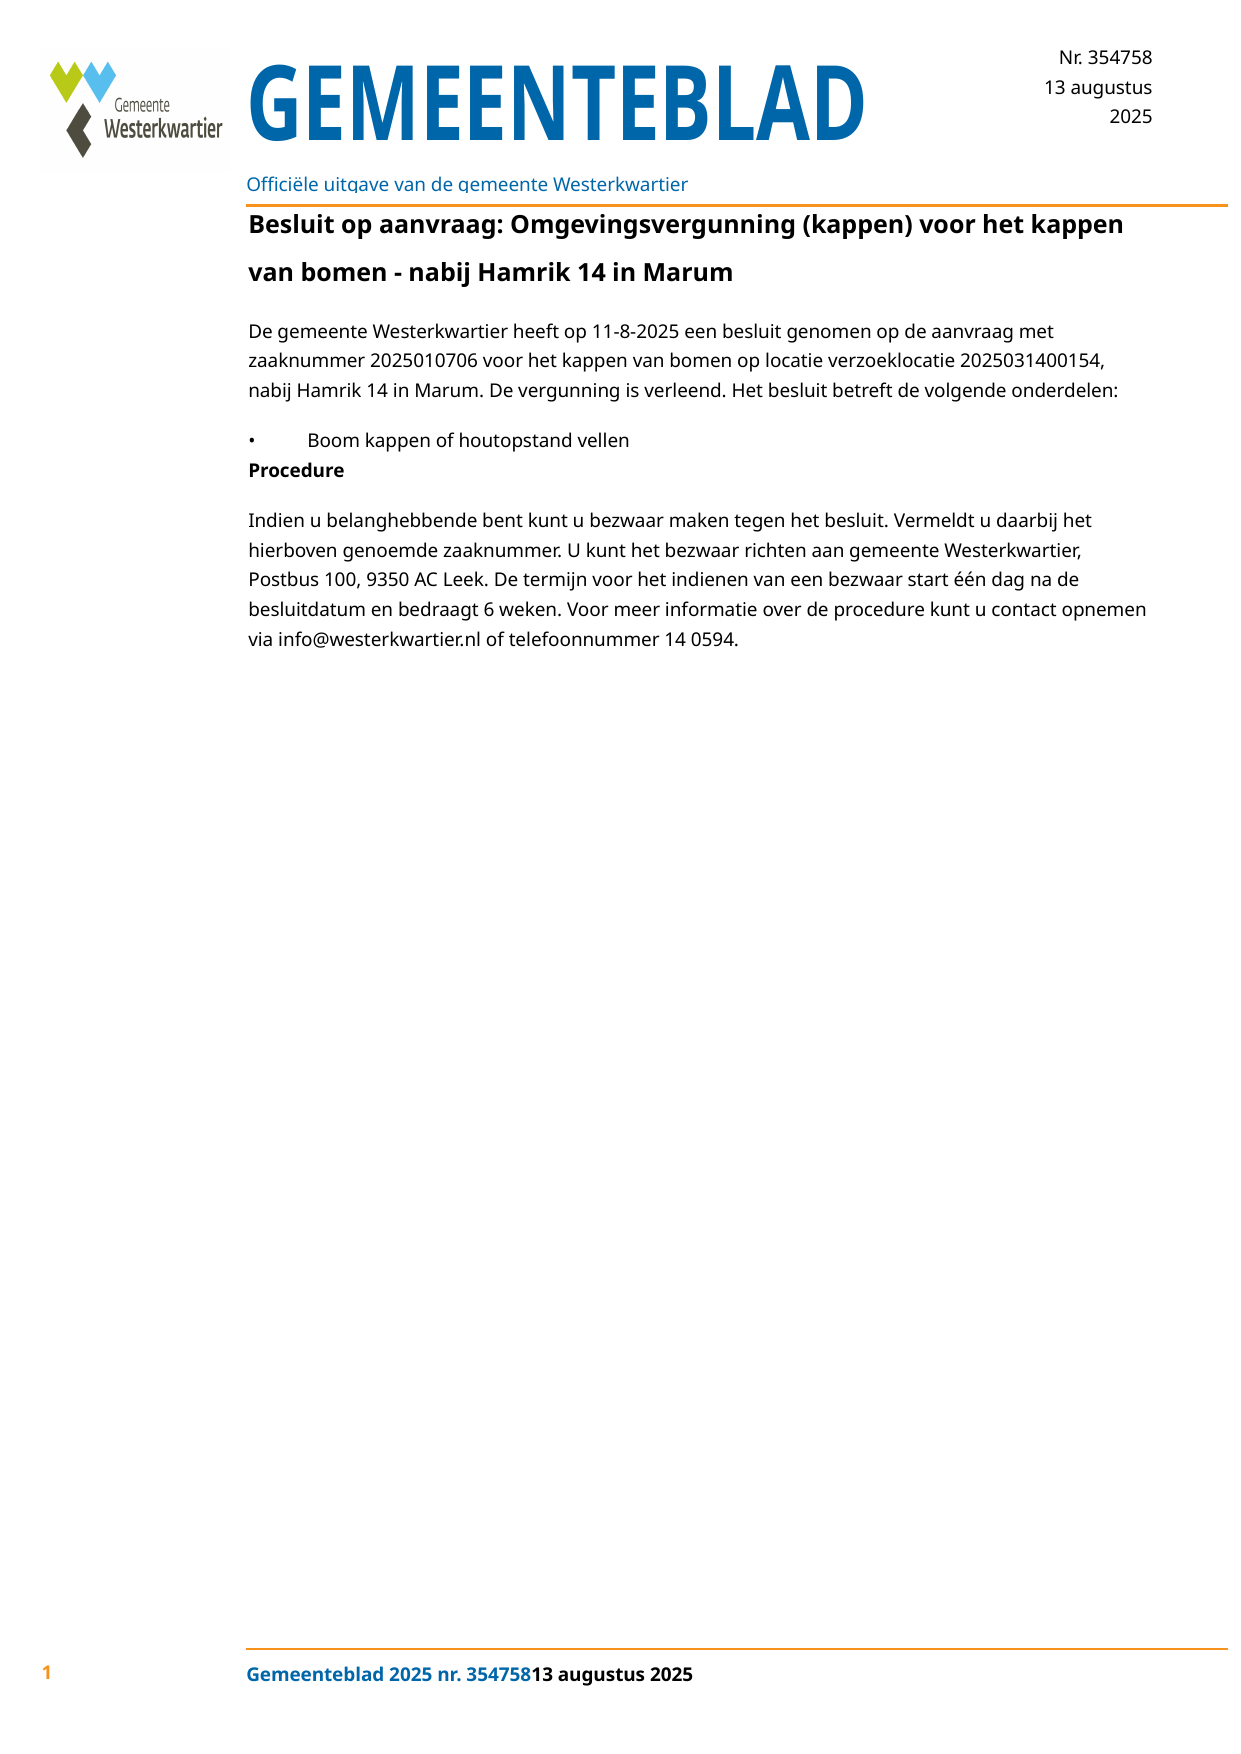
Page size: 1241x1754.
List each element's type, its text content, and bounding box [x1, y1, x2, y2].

text De gemeente Westerkwartier heeft op 11-8-2025 een besluit genomen op de aanvraag met zaaknummer 2025010706 voor het kappen van bomen op locatie verzoeklocatie 2025031400154, nabij Hamrik 14 in Marum. De vergunning is verleend. Het besluit betreft de volgende onderdelen: [248, 318, 1152, 403]
text Besluit op aanvraag: Omgevingsvergunning (kappen) voor het kappen van bomen - nabij Hamrik 14 in Marum [248, 207, 1152, 288]
text Procedure [248, 457, 1152, 483]
picture [41, 47, 231, 172]
list Boom kappen of houtopstand vellen [248, 427, 1152, 453]
text Indien u belanghebbende bent kunt u bezwaar maken tegen het besluit. Vermeldt u daarbij het hierboven genoemde zaaknummer. U kunt het bezwaar richten aan gemeente Westerkwartier, Postbus 100, 9350 AC Leek. De termijn voor het indienen van een bezwaar start één dag na de besluitdatum en bedraagt 6 weken. Voor meer informatie over de procedure kunt u contact opnemen via info@westerkwartier.nl of telefoonnummer 14 0594. [248, 507, 1152, 652]
